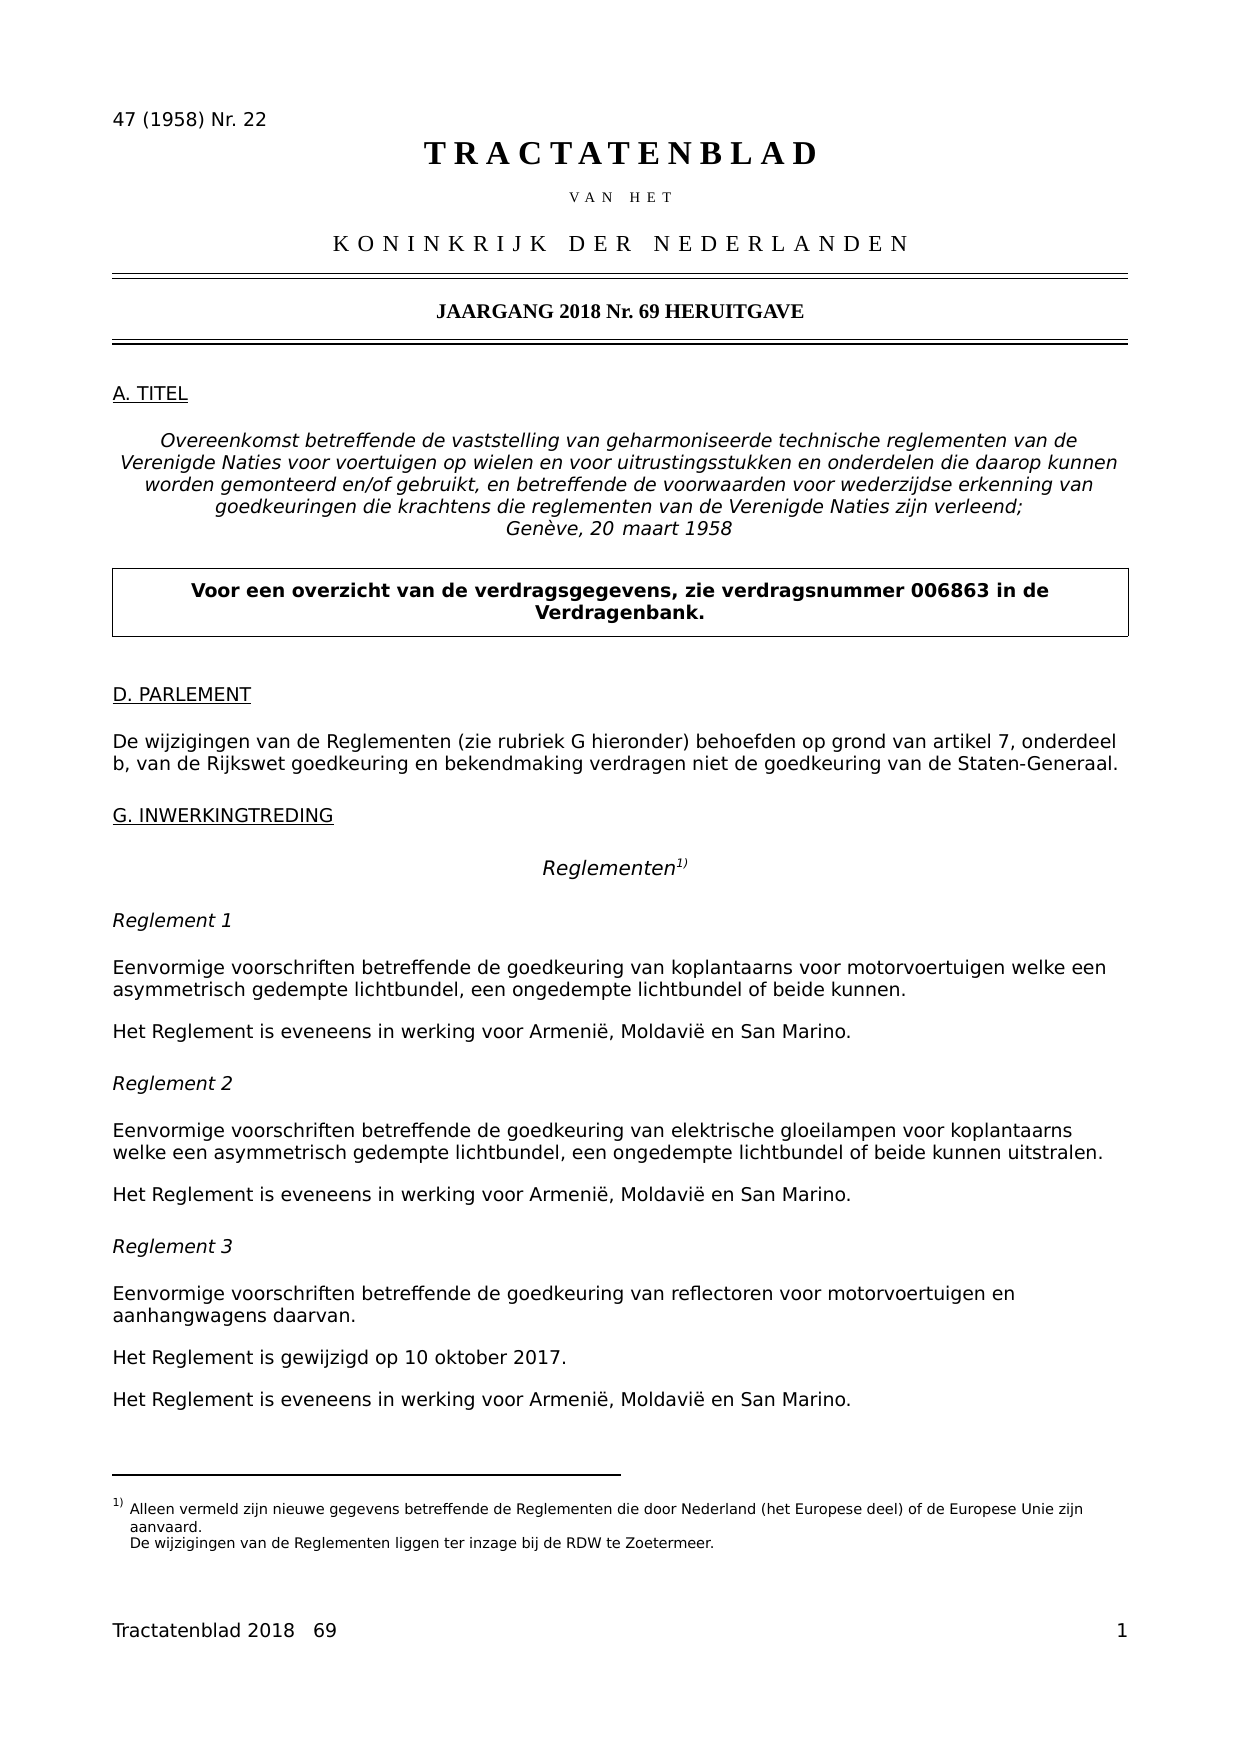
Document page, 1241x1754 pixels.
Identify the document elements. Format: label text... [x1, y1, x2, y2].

subtitle G. INWERKINGTREDING [112, 805, 1128, 827]
text Het Reglement is eveneens in werking voor Armenië, Moldavië en San Marino. [112, 1021, 1128, 1043]
text Eenvormige voorschriften betreffende de goedkeuring van reflectoren voor motorvoertuigen en aanhangwagens daarvan. [112, 1283, 1128, 1327]
text De wijzigingen van de Reglementen (zie rubriek G hieronder) behoefden op grond van artikel 7, onderdeel b, van de Rijkswet goedkeuring en bekendmaking verdragen niet de goedkeuring van de Staten-Generaal. [112, 731, 1128, 775]
text KONINKRIJK DER NEDERLANDEN [112, 229, 1128, 256]
subtitle A. TITEL [112, 383, 1128, 405]
text Eenvormige voorschriften betreffende de goedkeuring van elektrische gloeilampen voor koplantaarns welke een asymmetrisch gedempte lichtbundel, een ongedempte lichtbundel of beide kunnen uitstralen. [112, 1120, 1128, 1164]
subtitle Reglement 1 [112, 910, 1128, 932]
text JAARGANG 2018 Nr. 69 HERUITGAVE [112, 299, 1128, 323]
text Het Reglement is eveneens in werking voor Armenië, Moldavië en San Marino. [112, 1389, 1128, 1411]
text VAN HET [112, 189, 1128, 206]
text Eenvormige voorschriften betreffende de goedkeuring van koplantaarns voor motorvoertuigen welke een asymmetrisch gedempte lichtbundel, een ongedempte lichtbundel of beide kunnen. [112, 957, 1128, 1001]
subtitle Reglement 3 [112, 1236, 1128, 1258]
text Alleen vermeld zijn nieuwe gegevens betreffende de Reglementen die door Nederland (het Europese deel) of de Europese Unie zijn aanvaard. [112, 1496, 1128, 1535]
subtitle D. PARLEMENT [112, 684, 1128, 706]
subtitle Reglementen [112, 857, 1128, 880]
text Het Reglement is gewijzigd op 10 oktober 2017. [112, 1347, 1128, 1369]
text Genève, 20 maart 1958 [112, 518, 1128, 540]
text Het Reglement is eveneens in werking voor Armenië, Moldavië en San Marino. [112, 1184, 1128, 1206]
text 47 (1958) Nr. 22 [112, 109, 1128, 131]
text TRACTATENBLAD [112, 133, 1128, 172]
text Overeenkomst betreffende de vaststelling van geharmoniseerde technische reglementen van de Verenigde Naties voor voertuigen op wielen en voor uitrustingsstukken en onderdelen die daarop kunnen worden gemonteerd en/of gebruikt, en betreffende de voorwaarden voor wederzijdse erkenning van goedkeuringen die krachtens die reglementen van de Verenigde Naties zijn verleend; [112, 430, 1128, 518]
text De wijzigingen van de Reglementen liggen ter inzage bij de RDW te Zoetermeer. [129, 1535, 1128, 1552]
subtitle Reglement 2 [112, 1073, 1128, 1095]
